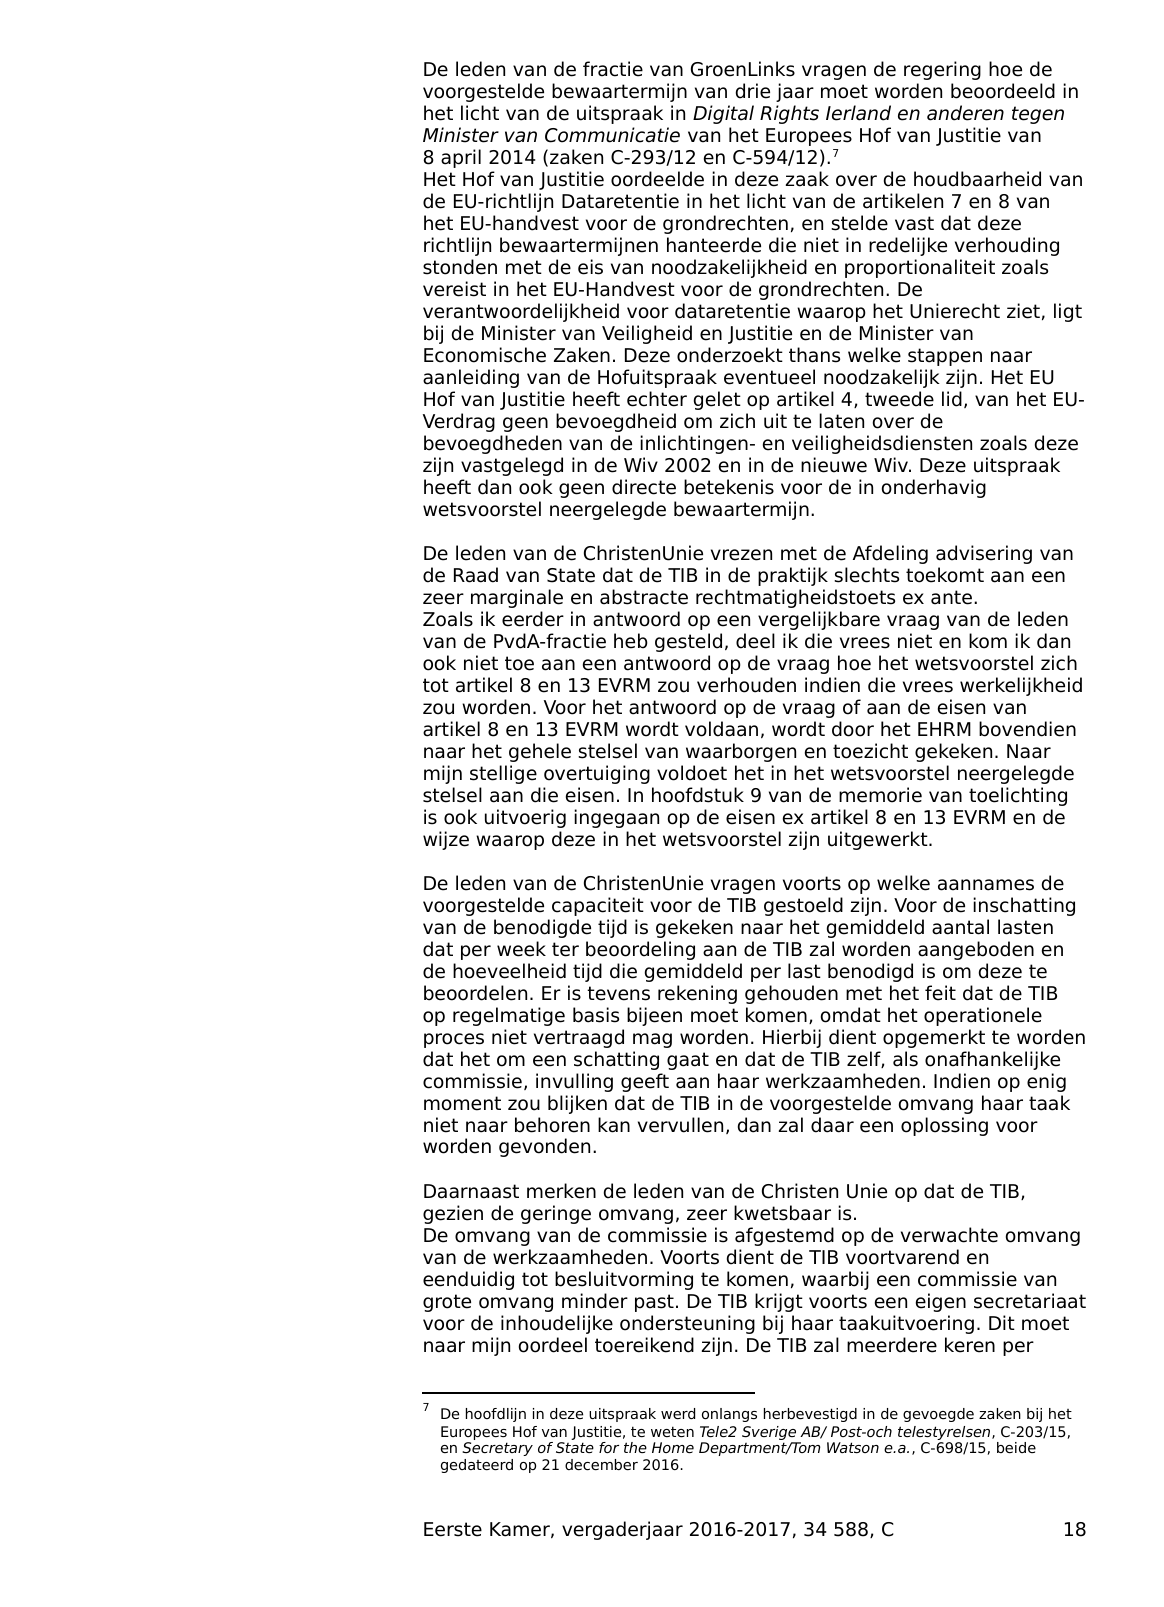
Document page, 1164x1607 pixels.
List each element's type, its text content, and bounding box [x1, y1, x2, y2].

text Zoals ik eerder in antwoord op een vergelijkbare vraag van de leden van de PvdA-fractie heb gesteld, deel ik die vrees niet en kom ik dan ook niet toe aan een antwoord op de vraag hoe het wetsvoorstel zich tot artikel 8 en 13 EVRM zou verhouden indien die vrees werkelijkheid zou worden. Voor het antwoord op de vraag of aan de eisen van artikel 8 en 13 EVRM wordt voldaan, wordt door het EHRM bovendien naar het gehele stelsel van waarborgen en toezicht gekeken. Naar mijn stellige overtuiging voldoet het in het wetsvoorstel neergelegde stelsel aan die eisen. In hoofdstuk 9 van de memorie van toelichting is ook uitvoerig ingegaan op de eisen ex artikel 8 en 13 EVRM en de wijze waarop deze in het wetsvoorstel zijn uitgewerkt. [422, 609, 1087, 851]
text De leden van de ChristenUnie vragen voorts op welke aannames de voorgestelde capaciteit voor de TIB gestoeld zijn. Voor de inschatting van de benodigde tijd is gekeken naar het gemiddeld aantal lasten dat per week ter beoordeling aan de TIB zal worden aangeboden en de hoeveelheid tijd die gemiddeld per last benodigd is om deze te beoordelen. Er is tevens rekening gehouden met het feit dat de TIB op regelmatige basis bijeen moet komen, omdat het operationele proces niet vertraagd mag worden. Hierbij dient opgemerkt te worden dat het om een schatting gaat en dat de TIB zelf, als onafhankelijke commissie, invulling geeft aan haar werkzaamheden. Indien op enig moment zou blijken dat de TIB in de voorgestelde omvang haar taak niet naar behoren kan vervullen, dan zal daar een oplossing voor worden gevonden. [422, 873, 1087, 1158]
text De leden van de fractie van GroenLinks vragen de regering hoe de voorgestelde bewaartermijn van drie jaar moet worden beoordeeld in het licht van de uitspraak in Digital Rights Ierland en anderen tegen Minister van Communicatie van het Europees Hof van Justitie van 8 april 2014 (zaken C-293/12 en C-594/12). [422, 59, 1087, 169]
text De hoofdlijn in deze uitspraak werd onlangs herbevestigd in de gevoegde zaken bij het Europees Hof van Justitie, te weten Tele2 Sverige AB/ Post-och telestyrelsen, C-203/15, en Secretary of State for the Home Department/Tom Watson e.a., C-698/15, beide gedateerd op 21 december 2016. [422, 1402, 1087, 1474]
text De omvang van de commissie is afgestemd op de verwachte omvang van de werkzaamheden. Voorts dient de TIB voortvarend en eenduidig tot besluitvorming te komen, waarbij een commissie van grote omvang minder past. De TIB krijgt voorts een eigen secretariaat voor de inhoudelijke ondersteuning bij haar taakuitvoering. Dit moet naar mijn oordeel toereikend zijn. De TIB zal meerdere keren per [422, 1224, 1087, 1356]
text De leden van de ChristenUnie vrezen met de Afdeling advisering van de Raad van State dat de TIB in de praktijk slechts toekomt aan een zeer marginale en abstracte rechtmatigheidstoets ex ante. [422, 543, 1087, 609]
text Het Hof van Justitie oordeelde in deze zaak over de houdbaarheid van de EU-richtlijn Dataretentie in het licht van de artikelen 7 en 8 van het EU-handvest voor de grondrechten, en stelde vast dat deze richtlijn bewaartermijnen hanteerde die niet in redelijke verhouding stonden met de eis van noodzakelijkheid en proportionaliteit zoals vereist in het EU-Handvest voor de grondrechten. De verantwoordelijkheid voor dataretentie waarop het Unierecht ziet, ligt bij de Minister van Veiligheid en Justitie en de Minister van Economische Zaken. Deze onderzoekt thans welke stappen naar aanleiding van de Hofuitspraak eventueel noodzakelijk zijn. Het EU Hof van Justitie heeft echter gelet op artikel 4, tweede lid, van het EU-Verdrag geen bevoegdheid om zich uit te laten over de bevoegdheden van de inlichtingen- en veiligheidsdiensten zoals deze zijn vastgelegd in de Wiv 2002 en in de nieuwe Wiv. Deze uitspraak heeft dan ook geen directe betekenis voor de in onderhavig wetsvoorstel neergelegde bewaartermijn. [422, 169, 1087, 521]
text Daarnaast merken de leden van de Christen Unie op dat de TIB, gezien de geringe omvang, zeer kwetsbaar is. [422, 1181, 1087, 1224]
